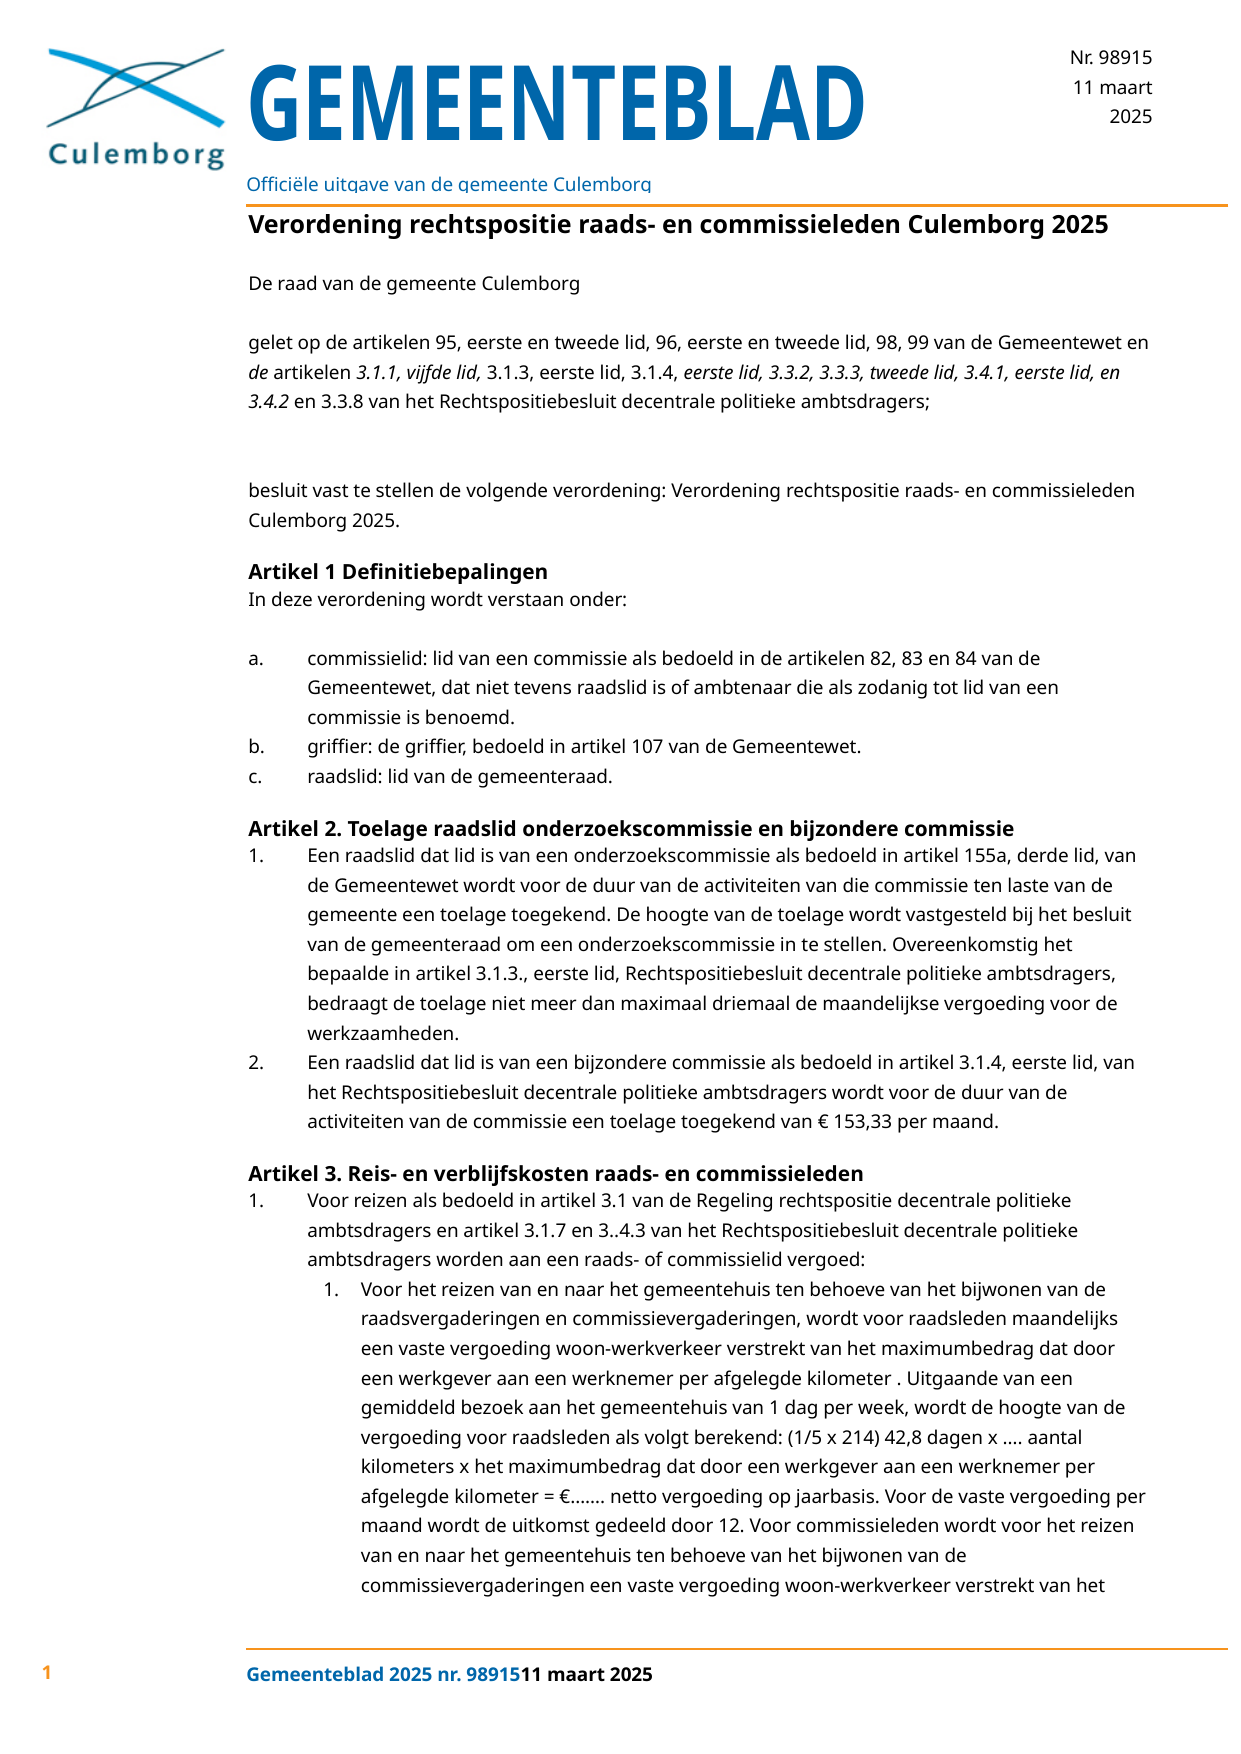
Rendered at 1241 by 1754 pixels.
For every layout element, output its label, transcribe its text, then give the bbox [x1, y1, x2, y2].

text De raad van de gemeente Culemborg [248, 270, 1152, 296]
text Artikel 2. Toelage raadslid onderzoekscommissie en bijzondere commissie [248, 814, 1152, 842]
list Voor reizen als bedoeld in artikel 3.1 van de Regeling rechtspositie decentrale politieke ambtsdragers en artikel 3.1.7 en 3..4.3 van het Rechtspositiebesluit decentrale politieke ambtsdragers worden aan een raads- of commissielid vergoed: [248, 1187, 1152, 1272]
text Artikel 1 Definitiebepalingen [248, 557, 1152, 586]
list Voor het reizen van en naar het gemeentehuis ten behoeve van het bijwonen van de raadsvergaderingen en commissievergaderingen, wordt voor raadsleden maandelijks een vaste vergoeding woon-werkverkeer verstrekt van het maximumbedrag dat door een werkgever aan een werknemer per afgelegde kilometer . Uitgaande van een gemiddeld bezoek aan het gemeentehuis van 1 dag per week, wordt de hoogte van de vergoeding voor raadsleden als volgt berekend: (1/5 x 214) 42,8 dagen x …. aantal kilometers x het maximumbedrag dat door een werkgever aan een werknemer per afgelegde kilometer = €……. netto vergoeding op jaarbasis. Voor de vaste vergoeding per maand wordt de uitkomst gedeeld door 12. Voor commissieleden wordt voor het reizen van en naar het gemeentehuis ten behoeve van het bijwonen van de commissievergaderingen een vaste vergoeding woon-werkverkeer verstrekt van het [323, 1276, 1152, 1598]
text Verordening rechtspositie raads- en commissieleden Culemborg 2025 [248, 207, 1152, 241]
list raadslid: lid van de gemeenteraad. [248, 763, 1152, 789]
text gelet op de artikelen 95, eerste en tweede lid, 96, eerste en tweede lid, 98, 99 van de Gemeentewet en de artikelen 3.1.1, vijfde lid, 3.1.3, eerste lid, 3.1.4, eerste lid, 3.3.2, 3.3.3, tweede lid, 3.4.1, eerste lid, en 3.4.2 en 3.3.8 van het Rechtspositiebesluit decentrale politieke ambtsdragers; [248, 329, 1152, 414]
text In deze verordening wordt verstaan onder: [248, 586, 1152, 612]
list griffier: de griffier, bedoeld in artikel 107 van de Gemeentewet. [248, 734, 1152, 759]
list Een raadslid dat lid is van een onderzoekscommissie als bedoeld in artikel 155a, derde lid, van de Gemeentewet wordt voor de duur van de activiteiten van die commissie ten laste van de gemeente een toelage toegekend. De hoogte van de toelage wordt vastgesteld bij het besluit van de gemeenteraad om een onderzoekscommissie in te stellen. Overeenkomstig het bepaalde in artikel 3.1.3., eerste lid, Rechtspositiebesluit decentrale politieke ambtsdragers, bedraagt de toelage niet meer dan maximaal driemaal de maandelijkse vergoeding voor de werkzaamheden. [248, 842, 1152, 1045]
picture [41, 47, 231, 172]
list Een raadslid dat lid is van een bijzondere commissie als bedoeld in artikel 3.1.4, eerste lid, van het Rechtspositiebesluit decentrale politieke ambtsdragers wordt voor de duur van de activiteiten van de commissie een toelage toegekend van € 153,33 per maand. [248, 1049, 1152, 1134]
text besluit vast te stellen de volgende verordening: Verordening rechtspositie raads- en commissieleden Culemborg 2025. [248, 477, 1152, 533]
list commissielid: lid van een commissie als bedoeld in de artikelen 82, 83 en 84 van de Gemeentewet, dat niet tevens raadslid is of ambtenaar die als zodanig tot lid van een commissie is benoemd. [248, 645, 1152, 730]
text Artikel 3. Reis- en verblijfskosten raads- en commissieleden [248, 1159, 1152, 1187]
